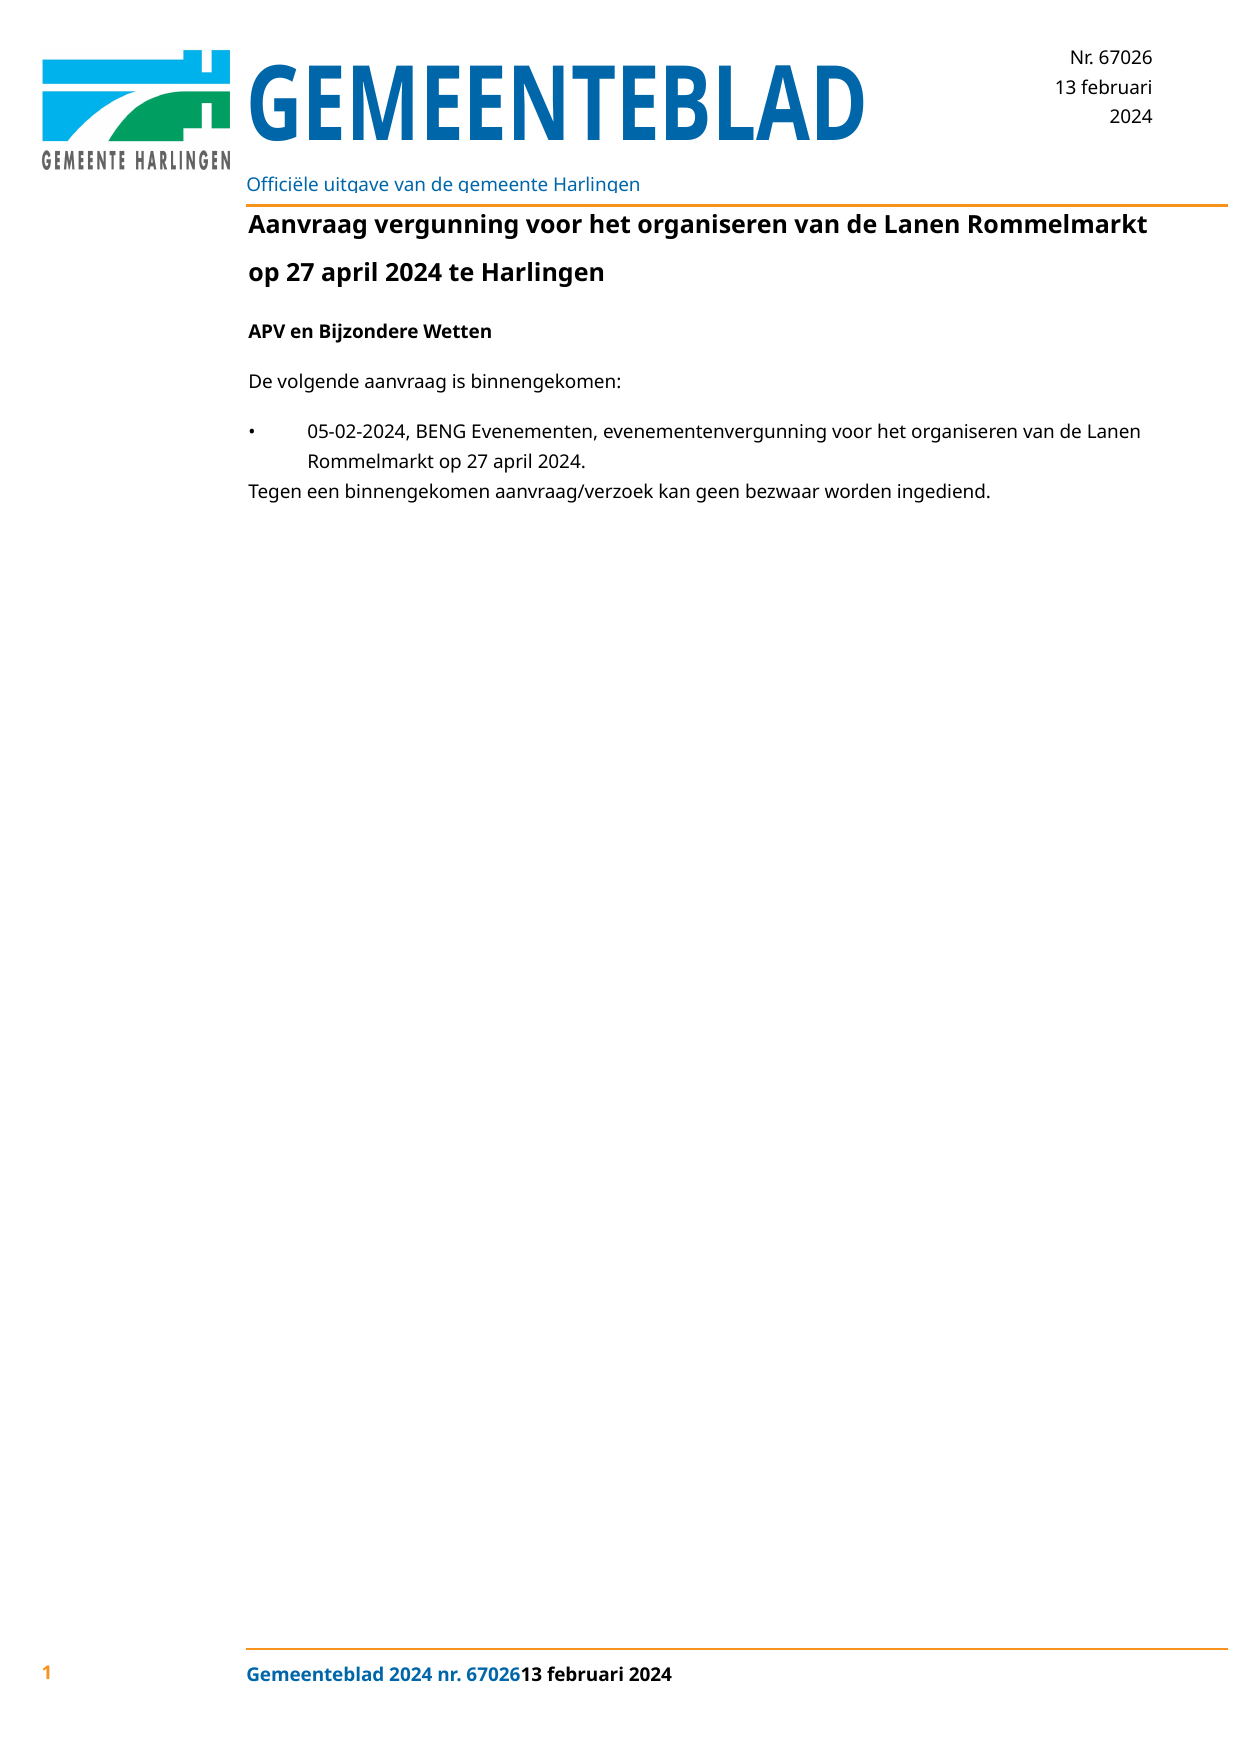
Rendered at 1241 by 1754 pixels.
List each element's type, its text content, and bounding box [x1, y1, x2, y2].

picture [41, 47, 231, 172]
text APV en Bijzondere Wetten [248, 318, 1152, 344]
text Aanvraag vergunning voor het organiseren van de Lanen Rommelmarkt op 27 april 2024 te Harlingen [248, 207, 1152, 288]
text Tegen een binnengekomen aanvraag/verzoek kan geen bezwaar worden ingediend. [248, 478, 1152, 504]
text De volgende aanvraag is binnengekomen: [248, 368, 1152, 394]
list 05-02-2024, BENG Evenementen, evenementenvergunning voor het organiseren van de Lanen Rommelmarkt op 27 april 2024. [248, 419, 1152, 474]
